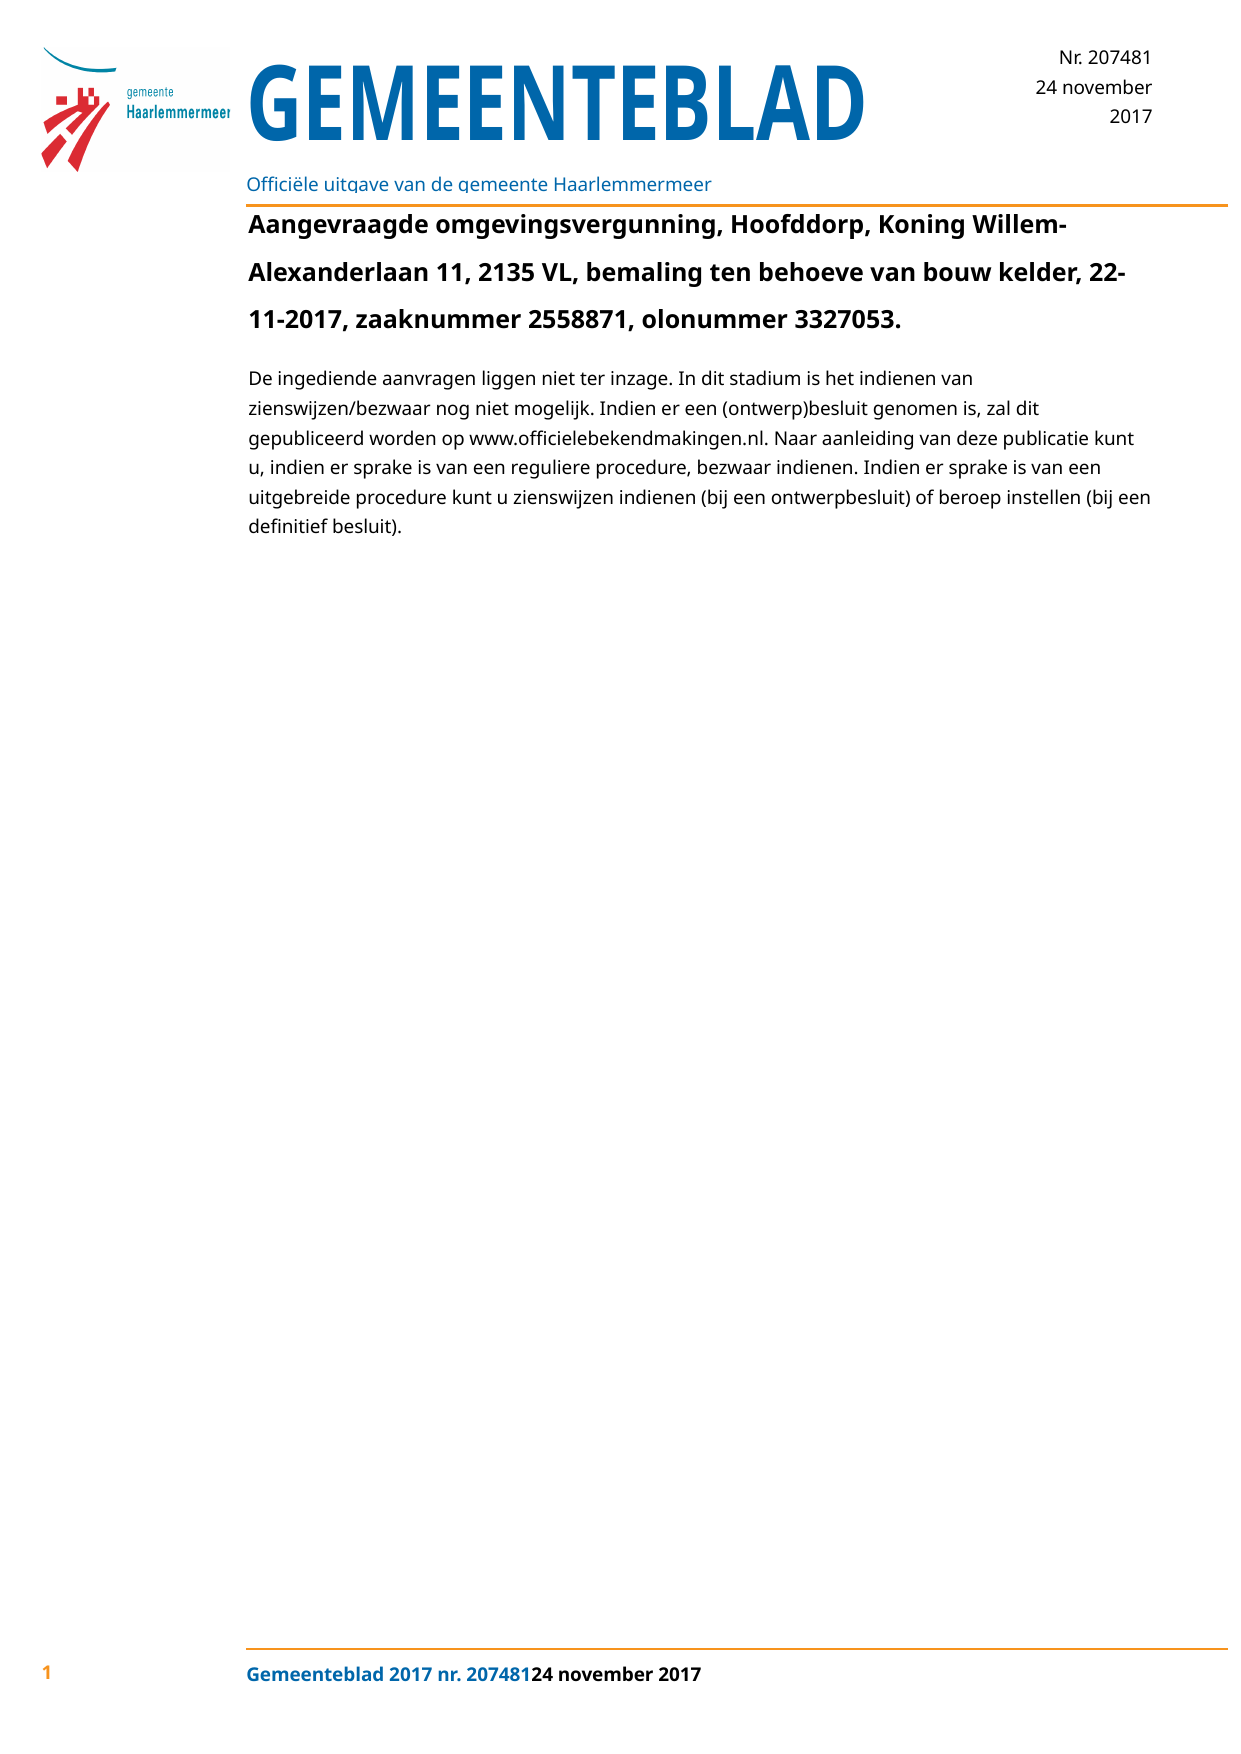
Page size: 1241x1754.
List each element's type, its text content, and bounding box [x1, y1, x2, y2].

picture [41, 47, 231, 172]
text Aangevraagde omgevingsvergunning, Hoofddorp, Koning Willem-Alexanderlaan 11, 2135 VL, bemaling ten behoeve van bouw kelder, 22-11-2017, zaaknummer 2558871, olonummer 3327053. [248, 207, 1152, 336]
text De ingediende aanvragen liggen niet ter inzage. In dit stadium is het indienen van zienswijzen/bezwaar nog niet mogelijk. Indien er een (ontwerp)besluit genomen is, zal dit gepubliceerd worden op www.officielebekendmakingen.nl. Naar aanleiding van deze publicatie kunt u, indien er sprake is van een reguliere procedure, bezwaar indienen. Indien er sprake is van een uitgebreide procedure kunt u zienswijzen indienen (bij een ontwerpbesluit) of beroep instellen (bij een definitief besluit). [248, 366, 1152, 539]
